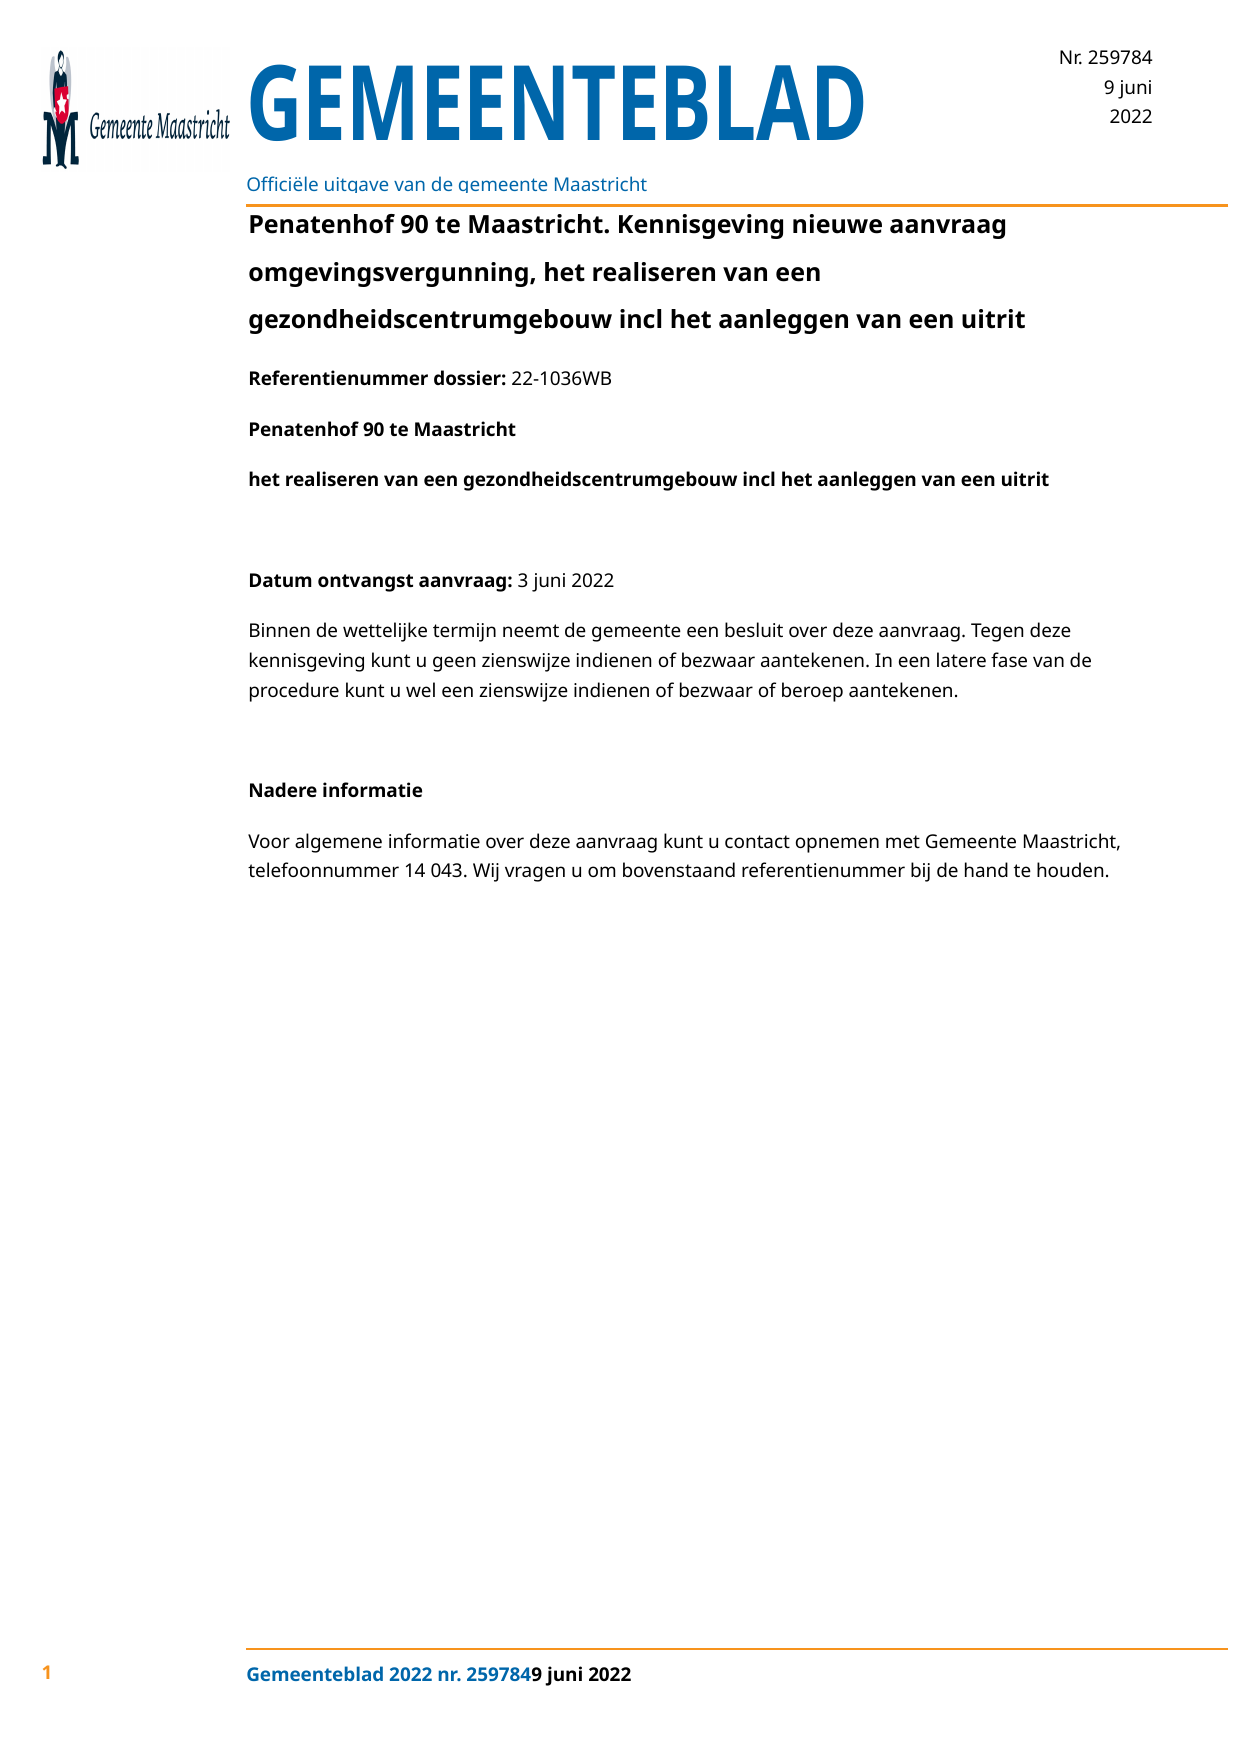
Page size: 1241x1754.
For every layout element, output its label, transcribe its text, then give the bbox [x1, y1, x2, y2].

text Voor algemene informatie over deze aanvraag kunt u contact opnemen met Gemeente Maastricht, telefoonnummer 14 043. Wij vragen u om bovenstaand referentienummer bij de hand te houden. [248, 828, 1152, 883]
text Binnen de wettelijke termijn neemt de gemeente een besluit over deze aanvraag. Tegen deze kennisgeving kunt u geen zienswijze indienen of bezwaar aantekenen. In een latere fase van de procedure kunt u wel een zienswijze indienen of bezwaar of beroep aantekenen. [248, 618, 1152, 702]
text Nadere informatie [248, 778, 1152, 803]
text Penatenhof 90 te Maastricht [248, 416, 1152, 442]
text Penatenhof 90 te Maastricht. Kennisgeving nieuwe aanvraag omgevingsvergunning, het realiseren van een gezondheidscentrumgebouw incl het aanleggen van een uitrit [248, 207, 1152, 336]
text Referentienummer dossier: 22-1036WB [248, 366, 1152, 391]
text het realiseren van een gezondheidscentrumgebouw incl het aanleggen van een uitrit [248, 466, 1152, 492]
text Datum ontvangst aanvraag: 3 juni 2022 [248, 567, 1152, 593]
picture [41, 47, 231, 172]
